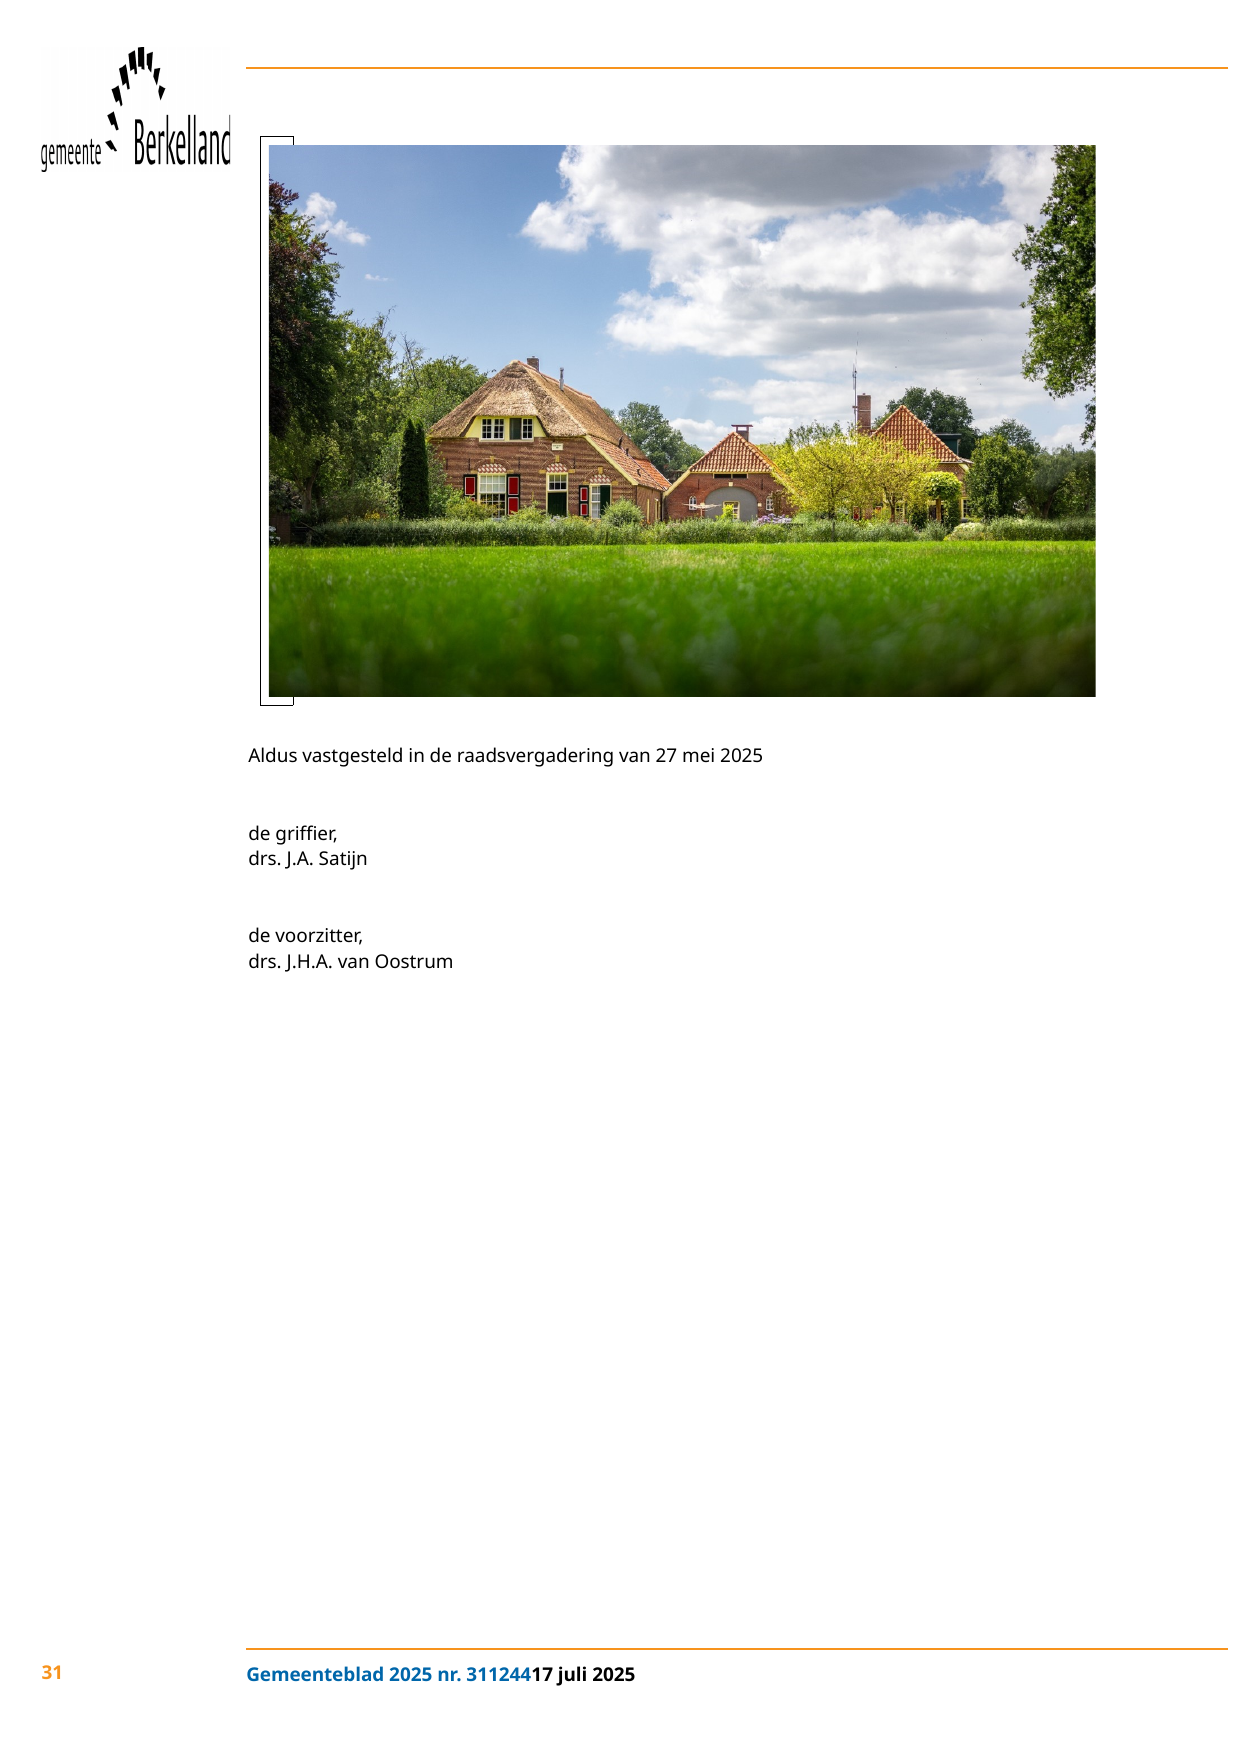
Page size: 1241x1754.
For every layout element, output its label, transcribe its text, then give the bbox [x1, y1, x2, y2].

text de voorzitter, [248, 923, 1152, 948]
text drs. J.H.A. van Oostrum [248, 948, 1152, 974]
picture [41, 47, 231, 172]
text drs. J.A. Satijn [248, 845, 1152, 871]
text de griffier, [248, 820, 1152, 845]
text Aldus vastgesteld in de raadsvergadering van 27 mei 2025 [248, 742, 1152, 768]
picture [268, 145, 1096, 697]
